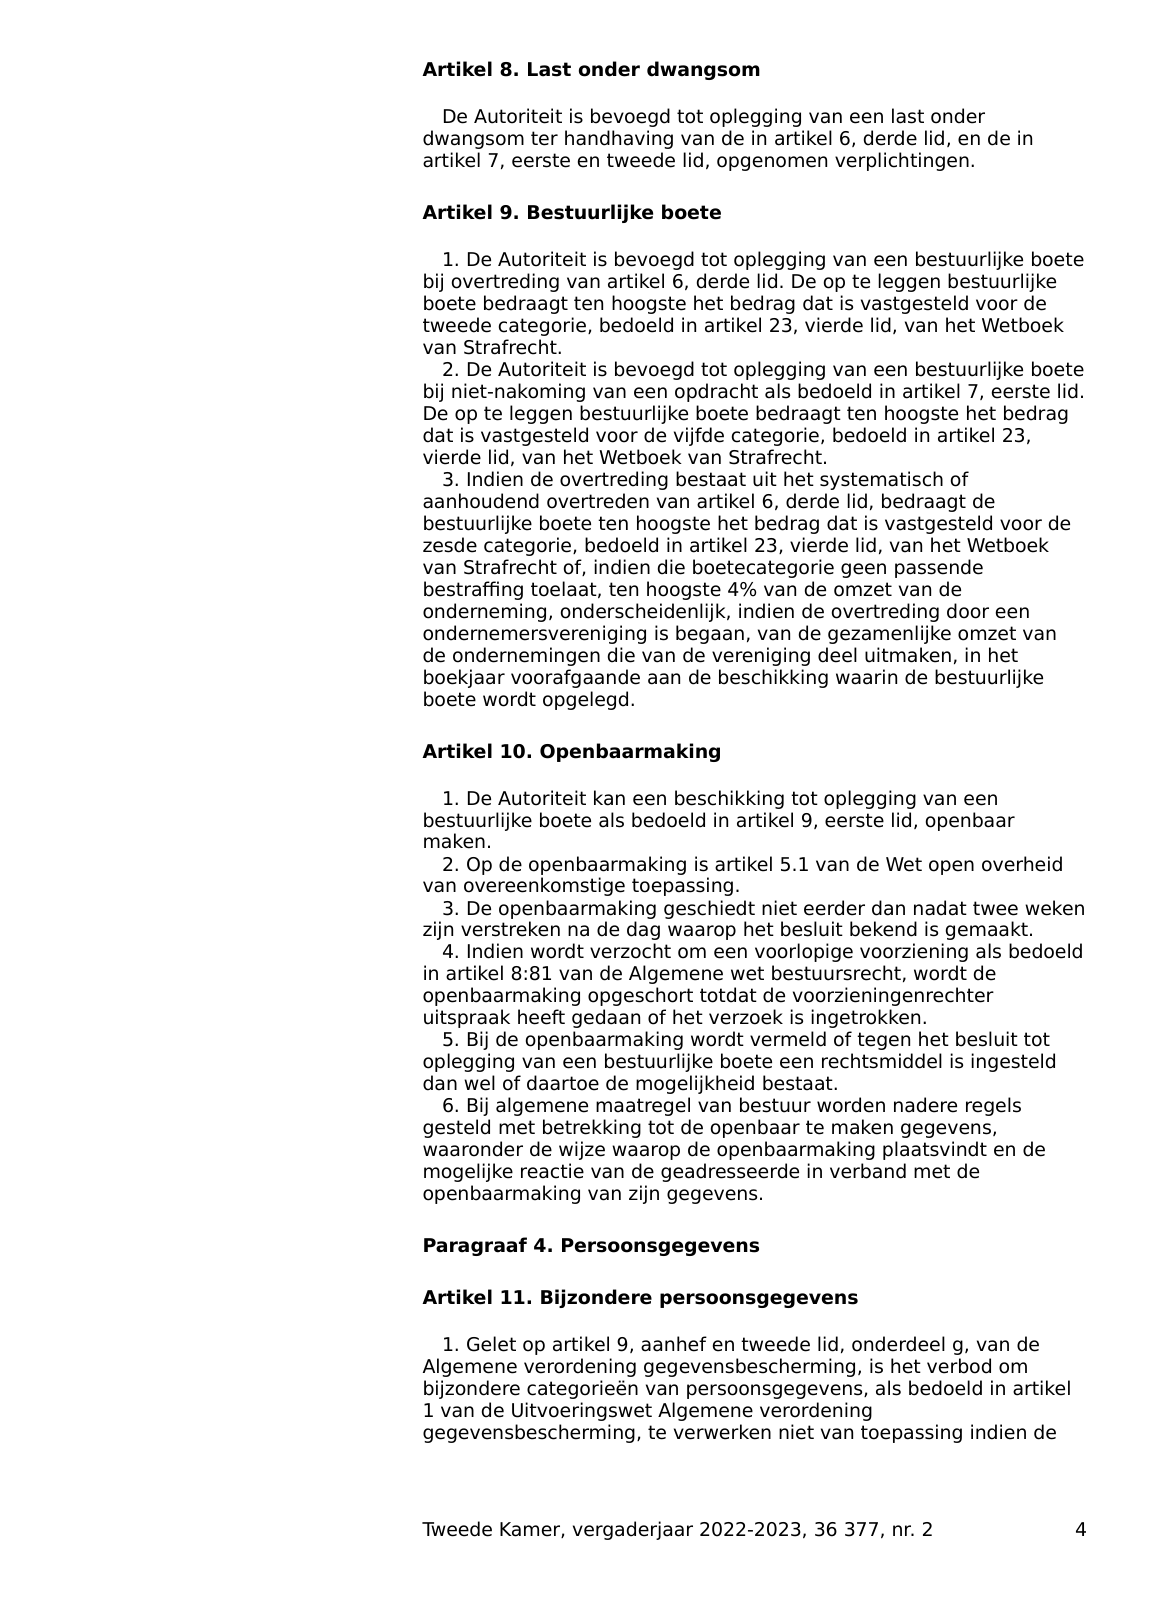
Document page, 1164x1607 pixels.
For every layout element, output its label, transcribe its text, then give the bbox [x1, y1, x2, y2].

subtitle Paragraaf 4. Persoonsgegevens [422, 1235, 1087, 1257]
text 5. Bij de openbaarmaking wordt vermeld of tegen het besluit tot oplegging van een bestuurlijke boete een rechtsmiddel is ingesteld dan wel of daartoe de mogelijkheid bestaat. [422, 1029, 1087, 1095]
subtitle Artikel 10. Openbaarmaking [422, 741, 1087, 762]
text De Autoriteit is bevoegd tot oplegging van een last onder dwangsom ter handhaving van de in artikel 6, derde lid, en de in artikel 7, eerste en tweede lid, opgenomen verplichtingen. [422, 106, 1087, 172]
text 1. Gelet op artikel 9, aanhef en tweede lid, onderdeel g, van de Algemene verordening gegevensbescherming, is het verbod om bijzondere categorieën van persoonsgegevens, als bedoeld in artikel 1 van de Uitvoeringswet Algemene verordening gegevensbescherming, te verwerken niet van toepassing indien de [422, 1334, 1087, 1444]
text 6. Bij algemene maatregel van bestuur worden nadere regels gesteld met betrekking tot de openbaar te maken gegevens, waaronder de wijze waarop de openbaarmaking plaatsvindt en de mogelijke reactie van de geadresseerde in verband met de openbaarmaking van zijn gegevens. [422, 1095, 1087, 1205]
text 2. Op de openbaarmaking is artikel 5.1 van de Wet open overheid van overeenkomstige toepassing. [422, 853, 1087, 897]
text 4. Indien wordt verzocht om een voorlopige voorziening als bedoeld in artikel 8:81 van de Algemene wet bestuursrecht, wordt de openbaarmaking opgeschort totdat de voorzieningenrechter uitspraak heeft gedaan of het verzoek is ingetrokken. [422, 941, 1087, 1029]
text 2. De Autoriteit is bevoegd tot oplegging van een bestuurlijke boete bij niet-nakoming van een opdracht als bedoeld in artikel 7, eerste lid. De op te leggen bestuurlijke boete bedraagt ten hoogste het bedrag dat is vastgesteld voor de vijfde categorie, bedoeld in artikel 23, vierde lid, van het Wetboek van Strafrecht. [422, 359, 1087, 469]
subtitle Artikel 8. Last onder dwangsom [422, 59, 1087, 81]
text 1. De Autoriteit is bevoegd tot oplegging van een bestuurlijke boete bij overtreding van artikel 6, derde lid. De op te leggen bestuurlijke boete bedraagt ten hoogste het bedrag dat is vastgesteld voor de tweede categorie, bedoeld in artikel 23, vierde lid, van het Wetboek van Strafrecht. [422, 249, 1087, 359]
subtitle Artikel 9. Bestuurlijke boete [422, 202, 1087, 224]
subtitle Artikel 11. Bijzondere persoonsgegevens [422, 1287, 1087, 1309]
text 1. De Autoriteit kan een beschikking tot oplegging van een bestuurlijke boete als bedoeld in artikel 9, eerste lid, openbaar maken. [422, 787, 1087, 853]
text 3. De openbaarmaking geschiedt niet eerder dan nadat twee weken zijn verstreken na de dag waarop het besluit bekend is gemaakt. [422, 897, 1087, 941]
text 3. Indien de overtreding bestaat uit het systematisch of aanhoudend overtreden van artikel 6, derde lid, bedraagt de bestuurlijke boete ten hoogste het bedrag dat is vastgesteld voor de zesde categorie, bedoeld in artikel 23, vierde lid, van het Wetboek van Strafrecht of, indien die boetecategorie geen passende bestraffing toelaat, ten hoogste 4% van de omzet van de onderneming, onderscheidenlijk, indien de overtreding door een ondernemersvereniging is begaan, van de gezamenlijke omzet van de ondernemingen die van de vereniging deel uitmaken, in het boekjaar voorafgaande aan de beschikking waarin de bestuurlijke boete wordt opgelegd. [422, 469, 1087, 711]
